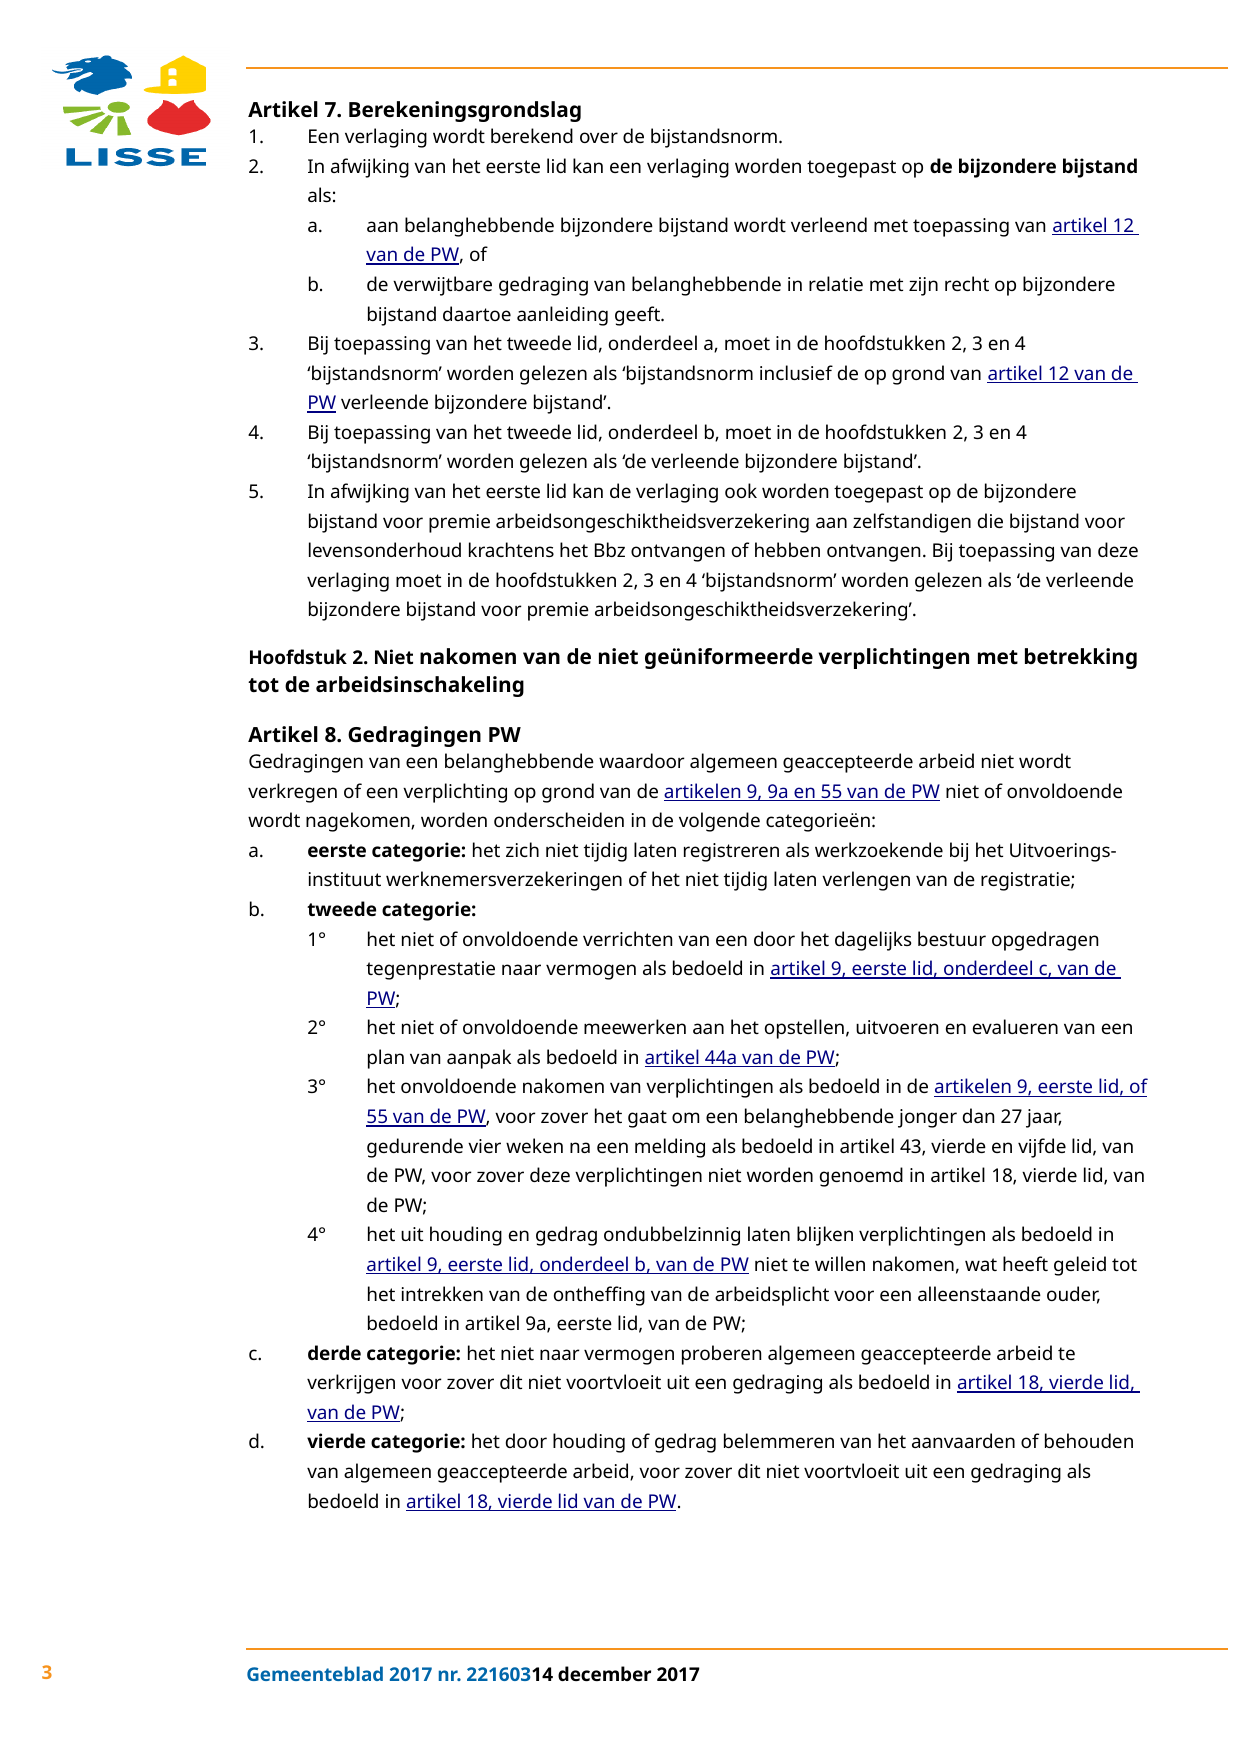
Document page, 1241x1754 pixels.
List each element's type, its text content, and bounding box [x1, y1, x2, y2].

text Artikel 7. Berekeningsgrondslag [248, 95, 1152, 123]
list vierde categorie: het door houding of gedrag belemmeren van het aanvaarden of behouden van algemeen geaccepteerde arbeid, voor zover dit niet voortvloeit uit een gedraging als bedoeld in artikel 18, vierde lid van de PW. [248, 1429, 1152, 1514]
list aan belanghebbende bijzondere bijstand wordt verleend met toepassing van artikel 12 van de PW, of [307, 212, 1152, 267]
list In afwijking van het eerste lid kan een verlaging worden toegepast op de bijzondere bijstand als: [248, 153, 1152, 208]
list het uit houding en gedrag ondubbelzinnig laten blijken verplichtingen als bedoeld in artikel 9, eerste lid, onderdeel b, van de PW niet te willen nakomen, wat heeft geleid tot het intrekken van de ontheffing van de arbeidsplicht voor een alleenstaande ouder, bedoeld in artikel 9a, eerste lid, van de PW; [307, 1222, 1152, 1336]
list Bij toepassing van het tweede lid, onderdeel b, moet in de hoofdstukken 2, 3 en 4 ‘bijstandsnorm’ worden gelezen als ‘de verleende bijzondere bijstand’. [248, 419, 1152, 474]
list derde categorie: het niet naar vermogen proberen algemeen geaccepteerde arbeid te verkrijgen voor zover dit niet voortvloeit uit een gedraging als bedoeld in artikel 18, vierde lid, van de PW; [248, 1340, 1152, 1425]
list het niet of onvoldoende meewerken aan het opstellen, uitvoeren en evalueren van een plan van aanpak als bedoeld in artikel 44a van de PW; [307, 1014, 1152, 1070]
list eerste categorie: het zich niet tijdig laten registreren als werkzoekende bij het Uitvoerings-instituut werknemersverzekeringen of het niet tijdig laten verlengen van de registratie; [248, 837, 1152, 892]
list het niet of onvoldoende verrichten van een door het dagelijks bestuur opgedragen tegenprestatie naar vermogen als bedoeld in artikel 9, eerste lid, onderdeel c, van de PW; [307, 926, 1152, 1011]
list tweede categorie: [248, 896, 1152, 922]
text Artikel 8. Gedragingen PW [248, 720, 1152, 748]
list het onvoldoende nakomen van verplichtingen als bedoeld in de artikelen 9, eerste lid, of 55 van de PW, voor zover het gaat om een belanghebbende jonger dan 27 jaar, gedurende vier weken na een melding als bedoeld in artikel 43, vierde en vijfde lid, van de PW, voor zover deze verplichtingen niet worden genoemd in artikel 18, vierde lid, van de PW; [307, 1074, 1152, 1218]
text Gedragingen van een belanghebbende waardoor algemeen geaccepteerde arbeid niet wordt verkregen of een verplichting op grond van de artikelen 9, 9a en 55 van de PW niet of onvoldoende wordt nagekomen, worden onderscheiden in de volgende categorieën: [248, 748, 1152, 833]
picture [41, 47, 231, 172]
list Een verlaging wordt berekend over de bijstandsnorm. [248, 123, 1152, 149]
list Bij toepassing van het tweede lid, onderdeel a, moet in de hoofdstukken 2, 3 en 4 ‘bijstandsnorm’ worden gelezen als ‘bijstandsnorm inclusief de op grond van artikel 12 van de PW verleende bijzondere bijstand’. [248, 330, 1152, 415]
text Hoofdstuk 2. Niet nakomen van de niet geüniformeerde verplichtingen met betrekking tot de arbeidsinschakeling [248, 642, 1152, 699]
list In afwijking van het eerste lid kan de verlaging ook worden toegepast op de bijzondere bijstand voor premie arbeidsongeschiktheidsverzekering aan zelfstandigen die bijstand voor levensonderhoud krachtens het Bbz ontvangen of hebben ontvangen. Bij toepassing van deze verlaging moet in de hoofdstukken 2, 3 en 4 ‘bijstandsnorm’ worden gelezen als ‘de verleende bijzondere bijstand voor premie arbeidsongeschiktheidsverzekering’. [248, 478, 1152, 622]
list de verwijtbare gedraging van belanghebbende in relatie met zijn recht op bijzondere bijstand daartoe aanleiding geeft. [307, 271, 1152, 326]
